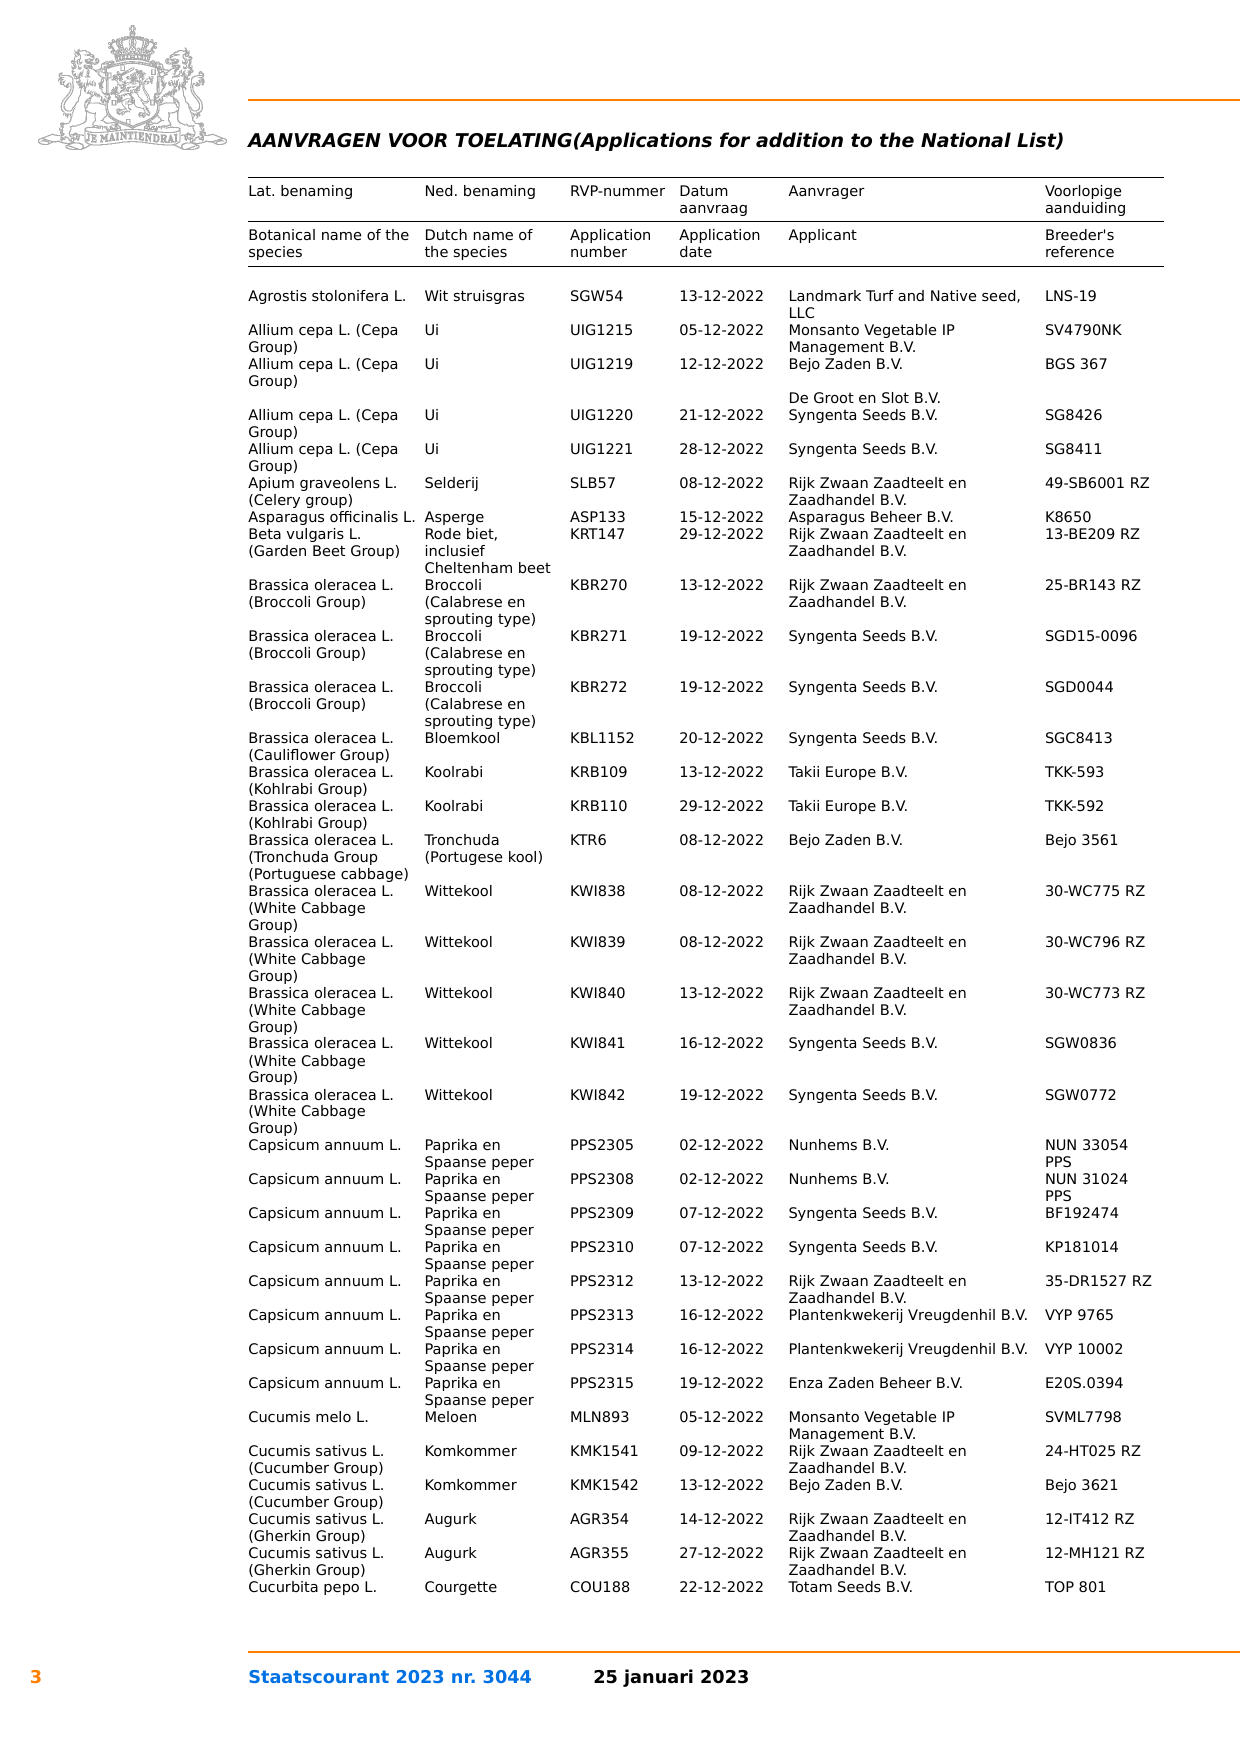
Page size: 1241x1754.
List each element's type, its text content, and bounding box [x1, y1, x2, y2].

table_cell Rijk Zwaan Zaadteelt en Zaadhandel B.V. [782, 1273, 1039, 1307]
table_cell SGD15-0096 [1039, 628, 1163, 679]
table_cell Brassica oleracea L. (White Cabbage Group) [248, 883, 418, 933]
table_cell UIG1219 [564, 356, 673, 390]
table_cell Wittekool [419, 1086, 564, 1137]
table_cell Tronchuda (Portugese kool) [419, 832, 564, 883]
table_cell [564, 267, 673, 288]
table_cell UIG1221 [564, 441, 673, 475]
table_cell 13-12-2022 [673, 985, 782, 1035]
table_cell Capsicum annuum L. [248, 1205, 418, 1239]
table_cell [419, 267, 564, 288]
table_cell 21-12-2022 [673, 407, 782, 441]
table_cell Komkommer [419, 1443, 564, 1477]
table_cell Wittekool [419, 1035, 564, 1086]
table_cell Paprika en Spaanse peper [419, 1273, 564, 1307]
table_cell SV4790NK [1039, 322, 1163, 356]
table_cell 02-12-2022 [673, 1137, 782, 1171]
table_cell NUN 33054 PPS [1039, 1137, 1163, 1171]
table_cell Paprika en Spaanse peper [419, 1171, 564, 1205]
table_cell Application date [673, 222, 782, 266]
table_cell 13-12-2022 [673, 577, 782, 628]
table_cell Allium cepa L. (Cepa Group) [248, 322, 418, 356]
table_cell Wittekool [419, 985, 564, 1035]
table_cell Cucumis sativus L. (Gherkin Group) [248, 1545, 418, 1579]
table_cell 07-12-2022 [673, 1239, 782, 1273]
table_cell 12-MH121 RZ [1039, 1545, 1163, 1579]
table_cell 05-12-2022 [673, 322, 782, 356]
table_cell 02-12-2022 [673, 1171, 782, 1205]
table_cell Allium cepa L. (Cepa Group) [248, 407, 418, 441]
table_cell Brassica oleracea L. (White Cabbage Group) [248, 1086, 418, 1137]
table_cell KBL1152 [564, 730, 673, 764]
table_cell Syngenta Seeds B.V. [782, 1086, 1039, 1137]
table_cell Bejo Zaden B.V. [782, 832, 1039, 883]
table_cell SLB57 [564, 475, 673, 509]
table_cell Agrostis stolonifera L. [248, 288, 418, 322]
table_cell KTR6 [564, 832, 673, 883]
table_header Lat. benaming [248, 178, 418, 221]
table_cell Brassica oleracea L. (Kohlrabi Group) [248, 764, 418, 798]
table_cell KP181014 [1039, 1239, 1163, 1273]
table_cell 30-WC773 RZ [1039, 985, 1163, 1035]
table_cell 24-HT025 RZ [1039, 1443, 1163, 1477]
table_cell [564, 390, 673, 407]
table_cell Wit struisgras [419, 288, 564, 322]
table_cell Capsicum annuum L. [248, 1171, 418, 1205]
table_cell 13-12-2022 [673, 764, 782, 798]
table_cell PPS2314 [564, 1341, 673, 1375]
table_cell Totam Seeds B.V. [782, 1579, 1039, 1596]
table_cell Courgette [419, 1579, 564, 1596]
table_cell Brassica oleracea L. (Broccoli Group) [248, 577, 418, 628]
table_cell KWI840 [564, 985, 673, 1035]
table_cell Paprika en Spaanse peper [419, 1307, 564, 1341]
table_cell Ui [419, 322, 564, 356]
table_cell SGW0836 [1039, 1035, 1163, 1086]
table_cell Plantenkwekerij Vreugdenhil B.V. [782, 1307, 1039, 1341]
table_cell Cucumis sativus L. (Gherkin Group) [248, 1511, 418, 1545]
table_cell KBR272 [564, 679, 673, 730]
table_cell Syngenta Seeds B.V. [782, 730, 1039, 764]
table_cell Syngenta Seeds B.V. [782, 1205, 1039, 1239]
table_cell Takii Europe B.V. [782, 764, 1039, 798]
table_cell Allium cepa L. (Cepa Group) [248, 356, 418, 390]
table_cell Rijk Zwaan Zaadteelt en Zaadhandel B.V. [782, 934, 1039, 984]
table_cell Rijk Zwaan Zaadteelt en Zaadhandel B.V. [782, 1511, 1039, 1545]
table_cell SGW54 [564, 288, 673, 322]
table_cell 30-WC775 RZ [1039, 883, 1163, 933]
table_cell 12-12-2022 [673, 356, 782, 390]
table_cell PPS2312 [564, 1273, 673, 1307]
table_cell 35-DR1527 RZ [1039, 1273, 1163, 1307]
table_cell Broccoli (Calabrese en sprouting type) [419, 577, 564, 628]
table_header Voorlopige aanduiding [1039, 178, 1163, 221]
table_cell Brassica oleracea L. (Broccoli Group) [248, 679, 418, 730]
table_cell 05-12-2022 [673, 1409, 782, 1443]
table_cell Bejo 3561 [1039, 832, 1163, 883]
table_cell SGD0044 [1039, 679, 1163, 730]
table_cell Brassica oleracea L. (Tronchuda Group (Portuguese cabbage) [248, 832, 418, 883]
table_cell KMK1542 [564, 1477, 673, 1511]
subtitle AANVRAGEN VOOR TOELATING(Applications for addition to the National List) [248, 130, 1163, 152]
table_cell KWI841 [564, 1035, 673, 1086]
table_cell Brassica oleracea L. (Cauliflower Group) [248, 730, 418, 764]
table_cell Monsanto Vegetable IP Management B.V. [782, 322, 1039, 356]
table_cell [1039, 390, 1163, 407]
table_cell ASP133 [564, 509, 673, 526]
table_cell Brassica oleracea L. (White Cabbage Group) [248, 1035, 418, 1086]
table_cell Brassica oleracea L. (Kohlrabi Group) [248, 798, 418, 832]
table_cell Takii Europe B.V. [782, 798, 1039, 832]
table_cell 29-12-2022 [673, 798, 782, 832]
table_cell Enza Zaden Beheer B.V. [782, 1375, 1039, 1409]
table_cell VYP 10002 [1039, 1341, 1163, 1375]
table_cell KWI839 [564, 934, 673, 984]
table_cell 13-12-2022 [673, 288, 782, 322]
table_cell Asparagus Beheer B.V. [782, 509, 1039, 526]
table_cell Paprika en Spaanse peper [419, 1205, 564, 1239]
table_cell 15-12-2022 [673, 509, 782, 526]
table_cell 08-12-2022 [673, 475, 782, 509]
table_cell PPS2308 [564, 1171, 673, 1205]
table_cell Nunhems B.V. [782, 1171, 1039, 1205]
table_cell Augurk [419, 1511, 564, 1545]
picture [38, 25, 227, 150]
table_cell Bloemkool [419, 730, 564, 764]
table_cell Landmark Turf and Native seed, LLC [782, 288, 1039, 322]
table_cell 19-12-2022 [673, 1086, 782, 1137]
table_cell Rijk Zwaan Zaadteelt en Zaadhandel B.V. [782, 475, 1039, 509]
table_cell Meloen [419, 1409, 564, 1443]
table_cell 28-12-2022 [673, 441, 782, 475]
table_cell Nunhems B.V. [782, 1137, 1039, 1171]
table_cell 08-12-2022 [673, 883, 782, 933]
table_cell VYP 9765 [1039, 1307, 1163, 1341]
table_cell [673, 267, 782, 288]
table_cell Cucumis melo L. [248, 1409, 418, 1443]
table_cell [782, 267, 1039, 288]
table_cell Capsicum annuum L. [248, 1341, 418, 1375]
table_cell SGC8413 [1039, 730, 1163, 764]
table_cell Application number [564, 222, 673, 266]
table_header Datum aanvraag [673, 178, 782, 221]
table_cell Wittekool [419, 934, 564, 984]
table_cell Rijk Zwaan Zaadteelt en Zaadhandel B.V. [782, 985, 1039, 1035]
table_cell PPS2310 [564, 1239, 673, 1273]
table_cell Monsanto Vegetable IP Management B.V. [782, 1409, 1039, 1443]
table_cell Rijk Zwaan Zaadteelt en Zaadhandel B.V. [782, 1443, 1039, 1477]
table_cell UIG1220 [564, 407, 673, 441]
table_cell Syngenta Seeds B.V. [782, 1239, 1039, 1273]
table_cell Ui [419, 356, 564, 390]
table_cell Rijk Zwaan Zaadteelt en Zaadhandel B.V. [782, 883, 1039, 933]
table_cell KRB110 [564, 798, 673, 832]
table_cell E20S.0394 [1039, 1375, 1163, 1409]
table_cell PPS2305 [564, 1137, 673, 1171]
table_cell Capsicum annuum L. [248, 1273, 418, 1307]
table_cell 13-12-2022 [673, 1477, 782, 1511]
table_cell Capsicum annuum L. [248, 1239, 418, 1273]
table_cell AGR355 [564, 1545, 673, 1579]
table_cell SVML7798 [1039, 1409, 1163, 1443]
table_cell Syngenta Seeds B.V. [782, 1035, 1039, 1086]
table_cell KMK1541 [564, 1443, 673, 1477]
table_cell K8650 [1039, 509, 1163, 526]
table_cell Rijk Zwaan Zaadteelt en Zaadhandel B.V. [782, 1545, 1039, 1579]
table_cell 22-12-2022 [673, 1579, 782, 1596]
table_cell MLN893 [564, 1409, 673, 1443]
table_cell Allium cepa L. (Cepa Group) [248, 441, 418, 475]
table_cell Paprika en Spaanse peper [419, 1137, 564, 1171]
table_cell 27-12-2022 [673, 1545, 782, 1579]
table_cell SGW0772 [1039, 1086, 1163, 1137]
table_cell BF192474 [1039, 1205, 1163, 1239]
table_cell Cucurbita pepo L. [248, 1579, 418, 1596]
table_cell Broccoli (Calabrese en sprouting type) [419, 679, 564, 730]
table_cell TKK-593 [1039, 764, 1163, 798]
table_cell Capsicum annuum L. [248, 1375, 418, 1409]
table_cell [1039, 267, 1163, 288]
table_cell Botanical name of the species [248, 222, 418, 266]
table_cell AGR354 [564, 1511, 673, 1545]
table_cell Rijk Zwaan Zaadteelt en Zaadhandel B.V. [782, 526, 1039, 577]
table_cell Syngenta Seeds B.V. [782, 441, 1039, 475]
table_cell PPS2315 [564, 1375, 673, 1409]
table_cell NUN 31024 PPS [1039, 1171, 1163, 1205]
table_cell Broccoli (Calabrese en sprouting type) [419, 628, 564, 679]
table_cell Rode biet, inclusief Cheltenham beet [419, 526, 564, 577]
table_cell 16-12-2022 [673, 1341, 782, 1375]
table_cell KWI842 [564, 1086, 673, 1137]
table_cell KWI838 [564, 883, 673, 933]
table_cell 16-12-2022 [673, 1035, 782, 1086]
table_cell 19-12-2022 [673, 1375, 782, 1409]
table_cell 16-12-2022 [673, 1307, 782, 1341]
table_cell LNS-19 [1039, 288, 1163, 322]
table_cell 30-WC796 RZ [1039, 934, 1163, 984]
table_cell Cucumis sativus L. (Cucumber Group) [248, 1477, 418, 1511]
table_cell BGS 367 [1039, 356, 1163, 390]
table_cell Plantenkwekerij Vreugdenhil B.V. [782, 1341, 1039, 1375]
table_cell De Groot en Slot B.V. [782, 390, 1039, 407]
table_cell Paprika en Spaanse peper [419, 1239, 564, 1273]
table_cell Ui [419, 407, 564, 441]
table_cell Capsicum annuum L. [248, 1137, 418, 1171]
table_cell 08-12-2022 [673, 832, 782, 883]
table_cell Koolrabi [419, 764, 564, 798]
table_cell TOP 801 [1039, 1579, 1163, 1596]
table_header Aanvrager [782, 178, 1039, 221]
table_cell 19-12-2022 [673, 679, 782, 730]
table_cell Bejo Zaden B.V. [782, 1477, 1039, 1511]
table_cell Bejo 3621 [1039, 1477, 1163, 1511]
table_cell Syngenta Seeds B.V. [782, 407, 1039, 441]
table_cell Brassica oleracea L. (White Cabbage Group) [248, 985, 418, 1035]
table_cell [419, 390, 564, 407]
table_cell Dutch name of the species [419, 222, 564, 266]
table_cell 14-12-2022 [673, 1511, 782, 1545]
table_cell Syngenta Seeds B.V. [782, 628, 1039, 679]
table_cell PPS2309 [564, 1205, 673, 1239]
table_cell Paprika en Spaanse peper [419, 1341, 564, 1375]
table_cell Ui [419, 441, 564, 475]
table_cell SG8426 [1039, 407, 1163, 441]
table_cell 29-12-2022 [673, 526, 782, 577]
table_cell UIG1215 [564, 322, 673, 356]
table_cell Breeder's reference [1039, 222, 1163, 266]
table_cell [248, 390, 418, 407]
table_cell 12-IT412 RZ [1039, 1511, 1163, 1545]
table_cell 13-BE209 RZ [1039, 526, 1163, 577]
table_header Ned. benaming [419, 178, 564, 221]
table_cell TKK-592 [1039, 798, 1163, 832]
table_cell Paprika en Spaanse peper [419, 1375, 564, 1409]
table_cell Komkommer [419, 1477, 564, 1511]
table_cell 13-12-2022 [673, 1273, 782, 1307]
table_cell Syngenta Seeds B.V. [782, 679, 1039, 730]
table_cell 20-12-2022 [673, 730, 782, 764]
table_cell Apium graveolens L. (Celery group) [248, 475, 418, 509]
table_cell KBR271 [564, 628, 673, 679]
table_header RVP-nummer [564, 178, 673, 221]
table_cell Asparagus officinalis L. [248, 509, 418, 526]
table_cell 25-BR143 RZ [1039, 577, 1163, 628]
table_cell PPS2313 [564, 1307, 673, 1341]
table_cell Capsicum annuum L. [248, 1307, 418, 1341]
table_cell 49-SB6001 RZ [1039, 475, 1163, 509]
table_cell Cucumis sativus L. (Cucumber Group) [248, 1443, 418, 1477]
table_cell Augurk [419, 1545, 564, 1579]
table_cell 09-12-2022 [673, 1443, 782, 1477]
table_cell KRT147 [564, 526, 673, 577]
table_cell Beta vulgaris L. (Garden Beet Group) [248, 526, 418, 577]
table_cell Brassica oleracea L. (White Cabbage Group) [248, 934, 418, 984]
table_cell Applicant [782, 222, 1039, 266]
table_cell Asperge [419, 509, 564, 526]
table_cell SG8411 [1039, 441, 1163, 475]
table_cell [248, 267, 418, 288]
table_cell Selderij [419, 475, 564, 509]
table_cell [673, 390, 782, 407]
table_cell Rijk Zwaan Zaadteelt en Zaadhandel B.V. [782, 577, 1039, 628]
table_cell KBR270 [564, 577, 673, 628]
table_cell Bejo Zaden B.V. [782, 356, 1039, 390]
table_cell Koolrabi [419, 798, 564, 832]
table_cell 08-12-2022 [673, 934, 782, 984]
table_cell 07-12-2022 [673, 1205, 782, 1239]
table_cell Wittekool [419, 883, 564, 933]
table_cell COU188 [564, 1579, 673, 1596]
table_cell Brassica oleracea L. (Broccoli Group) [248, 628, 418, 679]
table_cell 19-12-2022 [673, 628, 782, 679]
table_cell KRB109 [564, 764, 673, 798]
